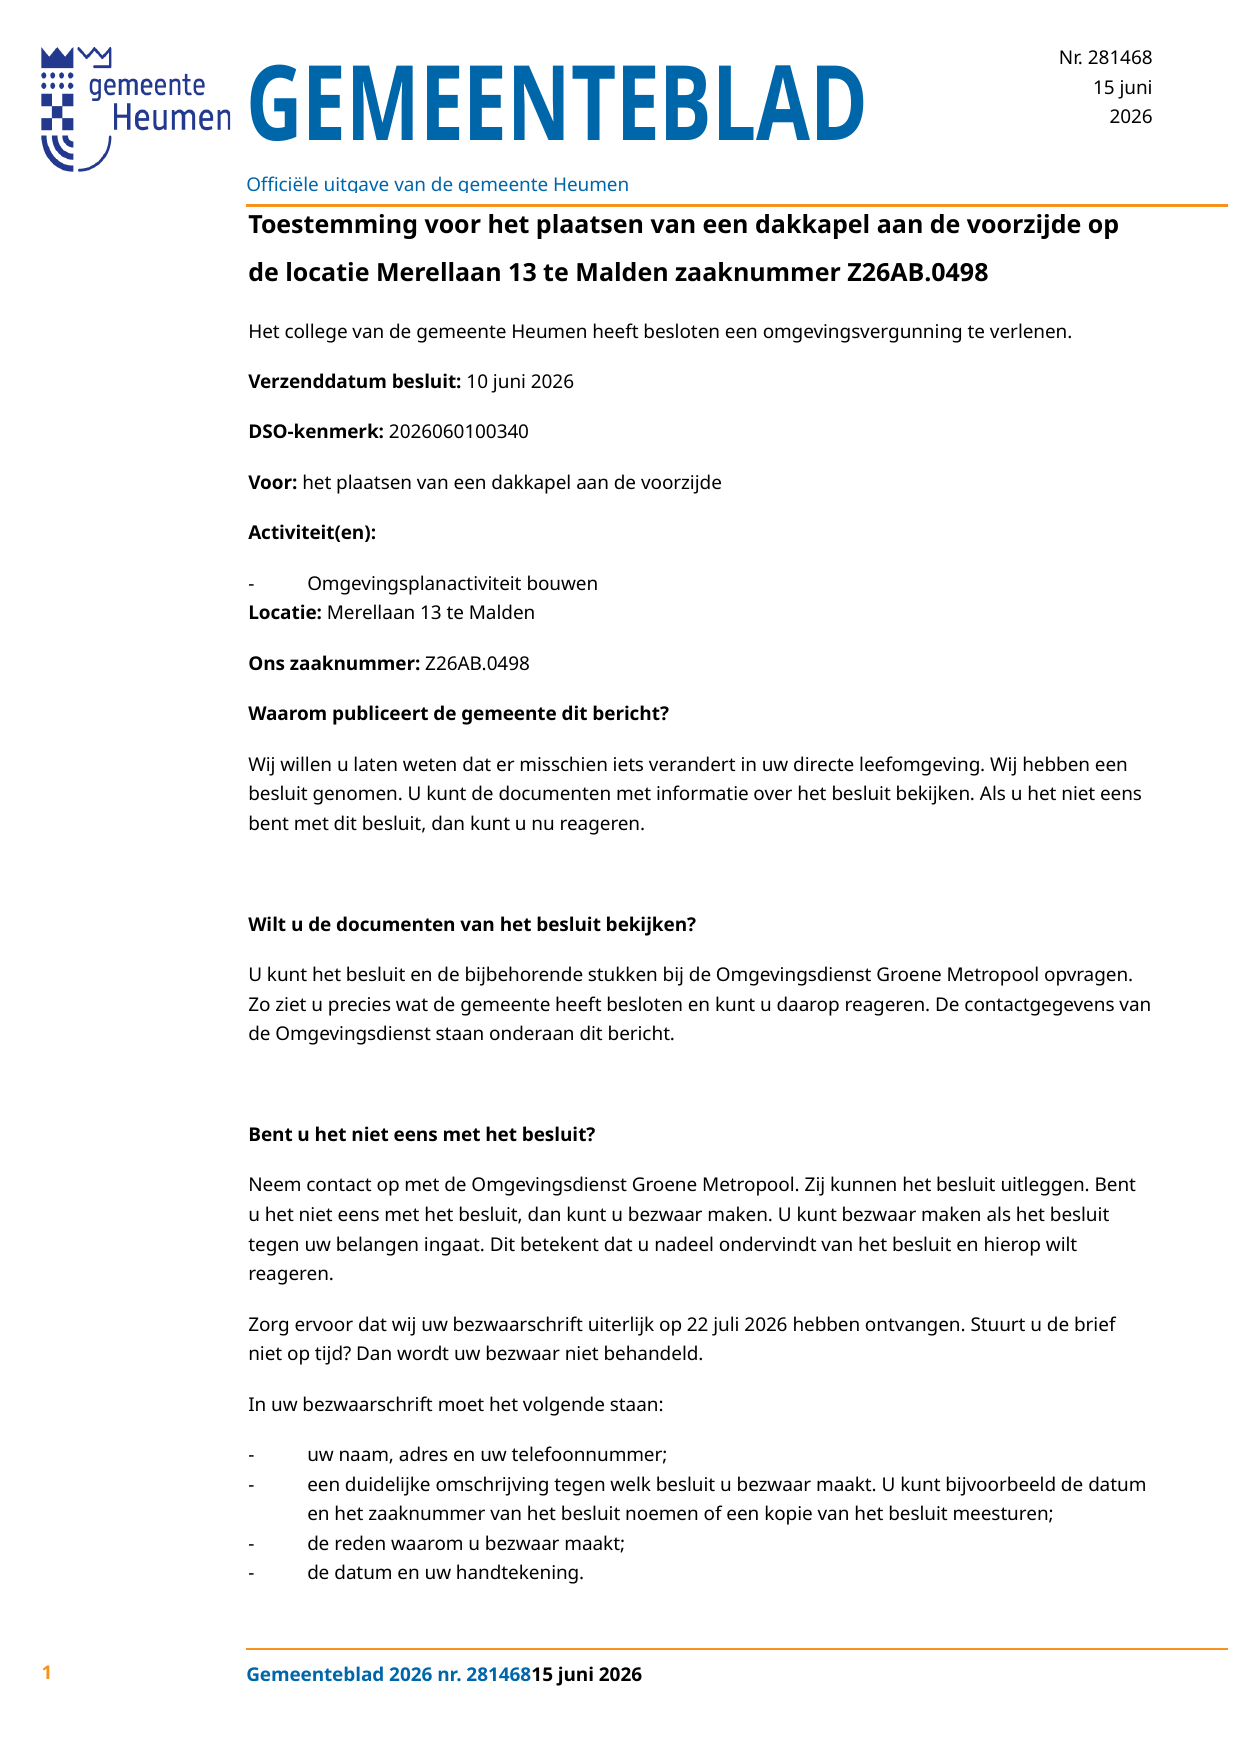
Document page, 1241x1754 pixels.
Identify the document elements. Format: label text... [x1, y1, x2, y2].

text Locatie: Merellaan 13 te Malden [248, 599, 1152, 625]
list een duidelijke omschrijving tegen welk besluit u bezwaar maakt. U kunt bijvoorbeeld de datum en het zaaknummer van het besluit noemen of een kopie van het besluit meesturen; [248, 1471, 1152, 1526]
text Neem contact op met de Omgevingsdienst Groene Metropool. Zij kunnen het besluit uitleggen. Bent u het niet eens met het besluit, dan kunt u bezwaar maken. U kunt bezwaar maken als het besluit tegen uw belangen ingaat. Dit betekent dat u nadeel ondervindt van het besluit en hierop wilt reageren. [248, 1172, 1152, 1286]
picture [41, 47, 231, 172]
text DSO-kenmerk: 2026060100340 [248, 419, 1152, 444]
text Wij willen u laten weten dat er misschien iets verandert in uw directe leefomgeving. Wij hebben een besluit genomen. U kunt de documenten met informatie over het besluit bekijken. Als u het niet eens bent met dit besluit, dan kunt u nu reageren. [248, 751, 1152, 836]
text Het college van de gemeente Heumen heeft besloten een omgevingsvergunning te verlenen. [248, 318, 1152, 344]
text Ons zaaknummer: Z26AB.0498 [248, 650, 1152, 676]
text Activiteit(en): [248, 519, 1152, 545]
text In uw bezwaarschrift moet het volgende staan: [248, 1391, 1152, 1417]
text Voor: het plaatsen van een dakkapel aan de voorzijde [248, 469, 1152, 495]
text Bent u het niet eens met het besluit? [248, 1121, 1152, 1147]
list de datum en uw handtekening. [248, 1559, 1152, 1585]
text Verzenddatum besluit: 10 juni 2026 [248, 368, 1152, 394]
list Omgevingsplanactiviteit bouwen [248, 570, 1152, 596]
list de reden waarom u bezwaar maakt; [248, 1530, 1152, 1556]
text Zorg ervoor dat wij uw bezwaarschrift uiterlijk op 22 juli 2026 hebben ontvangen. Stuurt u de brief niet op tijd? Dan wordt uw bezwaar niet behandeld. [248, 1311, 1152, 1366]
text Toestemming voor het plaatsen van een dakkapel aan de voorzijde op de locatie Merellaan 13 te Malden zaaknummer Z26AB.0498 [248, 207, 1152, 288]
text Waarom publiceert de gemeente dit bericht? [248, 700, 1152, 726]
text U kunt het besluit en de bijbehorende stukken bij de Omgevingsdienst Groene Metropool opvragen. Zo ziet u precies wat de gemeente heeft besloten en kunt u daarop reageren. De contactgegevens van de Omgevingsdienst staan onderaan dit bericht. [248, 961, 1152, 1046]
list uw naam, adres en uw telefoonnummer; [248, 1441, 1152, 1467]
text Wilt u de documenten van het besluit bekijken? [248, 911, 1152, 937]
